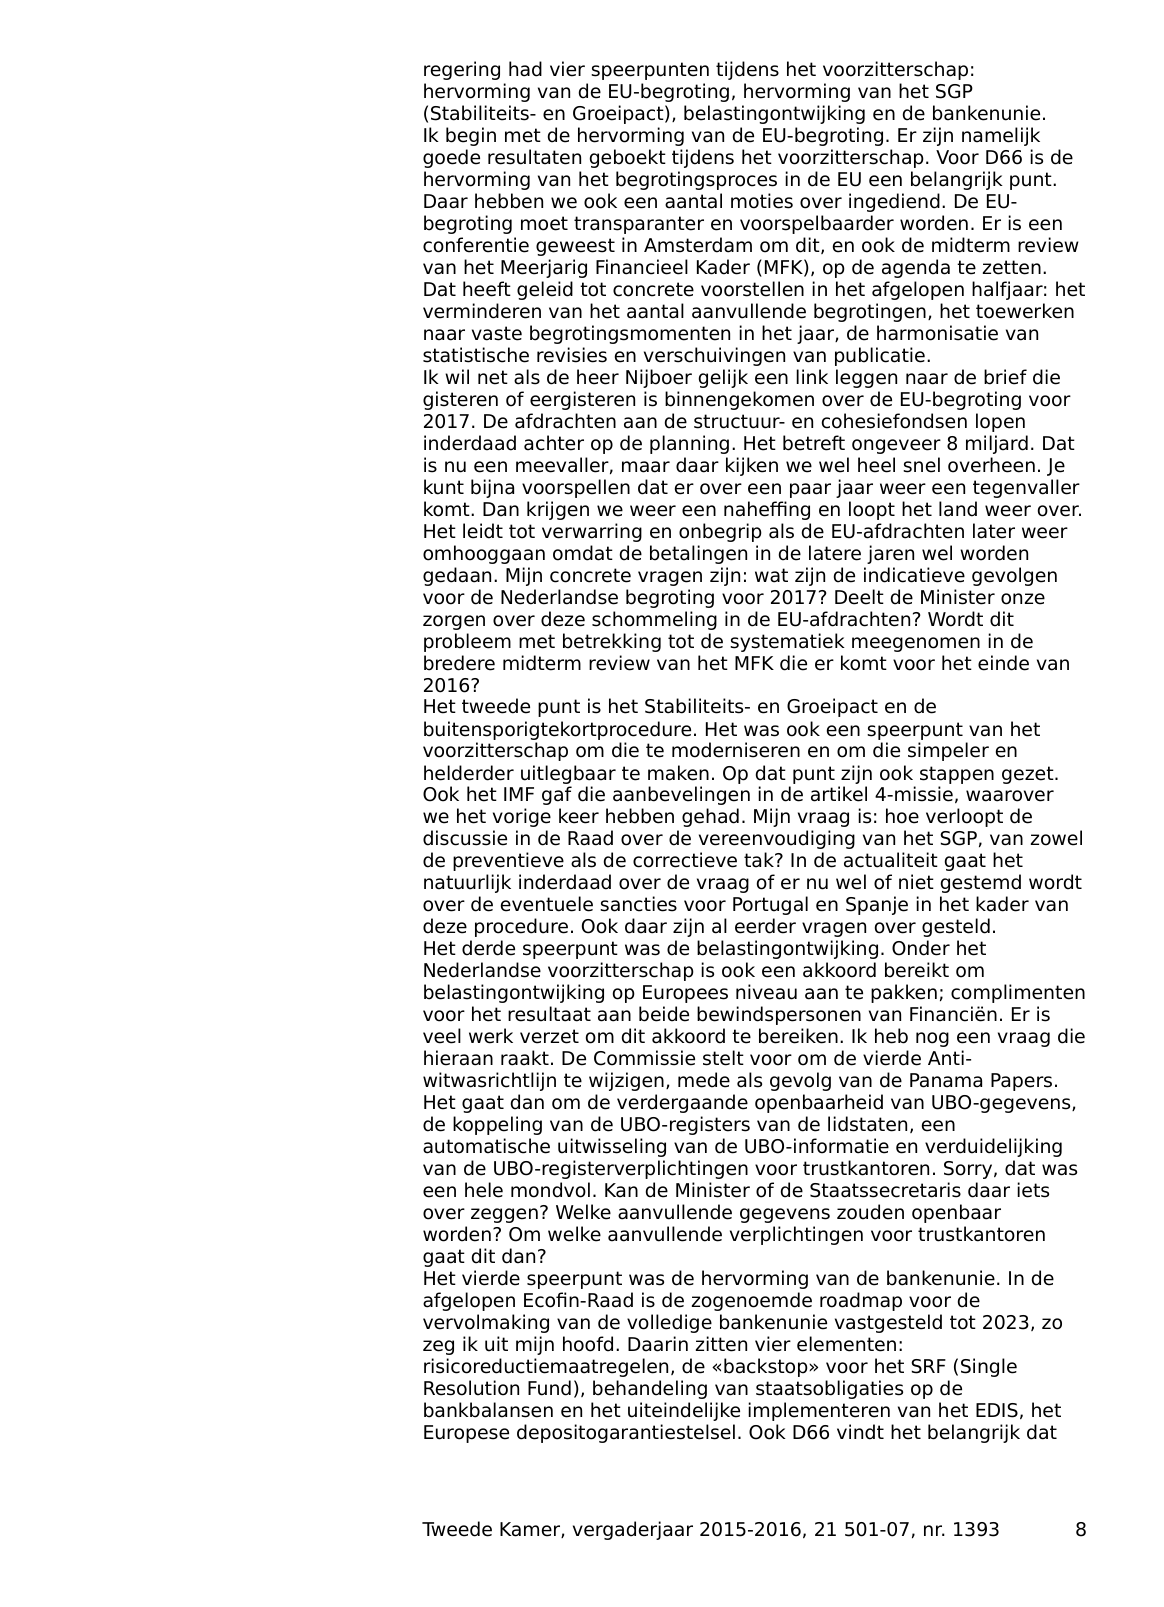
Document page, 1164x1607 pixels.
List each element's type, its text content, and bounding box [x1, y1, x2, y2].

text Ik begin met de hervorming van de EU-begroting. Er zijn namelijk goede resultaten geboekt tijdens het voorzitterschap. Voor D66 is de hervorming van het begrotingsproces in de EU een belangrijk punt. Daar hebben we ook een aantal moties over ingediend. De EU-begroting moet transparanter en voorspelbaarder worden. Er is een conferentie geweest in Amsterdam om dit, en ook de midterm review van het Meerjarig Financieel Kader (MFK), op de agenda te zetten. Dat heeft geleid tot concrete voorstellen in het afgelopen halfjaar: het verminderen van het aantal aanvullende begrotingen, het toewerken naar vaste begrotingsmomenten in het jaar, de harmonisatie van statistische revisies en verschuivingen van publicatie. [422, 125, 1087, 367]
text Het vierde speerpunt was de hervorming van de bankenunie. In de afgelopen Ecofin-Raad is de zogenoemde roadmap voor de vervolmaking van de volledige bankenunie vastgesteld tot 2023, zo zeg ik uit mijn hoofd. Daarin zitten vier elementen: risicoreductiemaatregelen, de «backstop» voor het SRF (Single Resolution Fund), behandeling van staatsobligaties op de bankbalansen en het uiteindelijke implementeren van het EDIS, het Europese depositogarantiestelsel. Ook D66 vindt het belangrijk dat [422, 1268, 1087, 1444]
text Het tweede punt is het Stabiliteits- en Groeipact en de buitensporigtekortprocedure. Het was ook een speerpunt van het voorzitterschap om die te moderniseren en om die simpeler en helderder uitlegbaar te maken. Op dat punt zijn ook stappen gezet. Ook het IMF gaf die aanbevelingen in de artikel 4-missie, waarover we het vorige keer hebben gehad. Mijn vraag is: hoe verloopt de discussie in de Raad over de vereenvoudiging van het SGP, van zowel de preventieve als de correctieve tak? In de actualiteit gaat het natuurlijk inderdaad over de vraag of er nu wel of niet gestemd wordt over de eventuele sancties voor Portugal en Spanje in het kader van deze procedure. Ook daar zijn al eerder vragen over gesteld. [422, 696, 1087, 938]
text Het derde speerpunt was de belastingontwijking. Onder het Nederlandse voorzitterschap is ook een akkoord bereikt om belastingontwijking op Europees niveau aan te pakken; complimenten voor het resultaat aan beide bewindspersonen van Financiën. Er is veel werk verzet om dit akkoord te bereiken. Ik heb nog een vraag die hieraan raakt. De Commissie stelt voor om de vierde Anti-witwasrichtlijn te wijzigen, mede als gevolg van de Panama Papers. Het gaat dan om de verdergaande openbaarheid van UBO-gegevens, de koppeling van de UBO-registers van de lidstaten, een automatische uitwisseling van de UBO-informatie en verduidelijking van de UBO-registerverplichtingen voor trustkantoren. Sorry, dat was een hele mondvol. Kan de Minister of de Staatssecretaris daar iets over zeggen? Welke aanvullende gegevens zouden openbaar worden? Om welke aanvullende verplichtingen voor trustkantoren gaat dit dan? [422, 938, 1087, 1268]
text Ik wil net als de heer Nijboer gelijk een link leggen naar de brief die gisteren of eergisteren is binnengekomen over de EU-begroting voor 2017. De afdrachten aan de structuur- en cohesiefondsen lopen inderdaad achter op de planning. Het betreft ongeveer 8 miljard. Dat is nu een meevaller, maar daar kijken we wel heel snel overheen. Je kunt bijna voorspellen dat er over een paar jaar weer een tegenvaller komt. Dan krijgen we weer een naheffing en loopt het land weer over. Het leidt tot verwarring en onbegrip als de EU-afdrachten later weer omhooggaan omdat de betalingen in de latere jaren wel worden gedaan. Mijn concrete vragen zijn: wat zijn de indicatieve gevolgen voor de Nederlandse begroting voor 2017? Deelt de Minister onze zorgen over deze schommeling in de EU-afdrachten? Wordt dit probleem met betrekking tot de systematiek meegenomen in de bredere midterm review van het MFK die er komt voor het einde van 2016? [422, 367, 1087, 696]
text regering had vier speerpunten tijdens het voorzitterschap: hervorming van de EU-begroting, hervorming van het SGP (Stabiliteits- en Groeipact), belastingontwijking en de bankenunie. [422, 59, 1087, 125]
